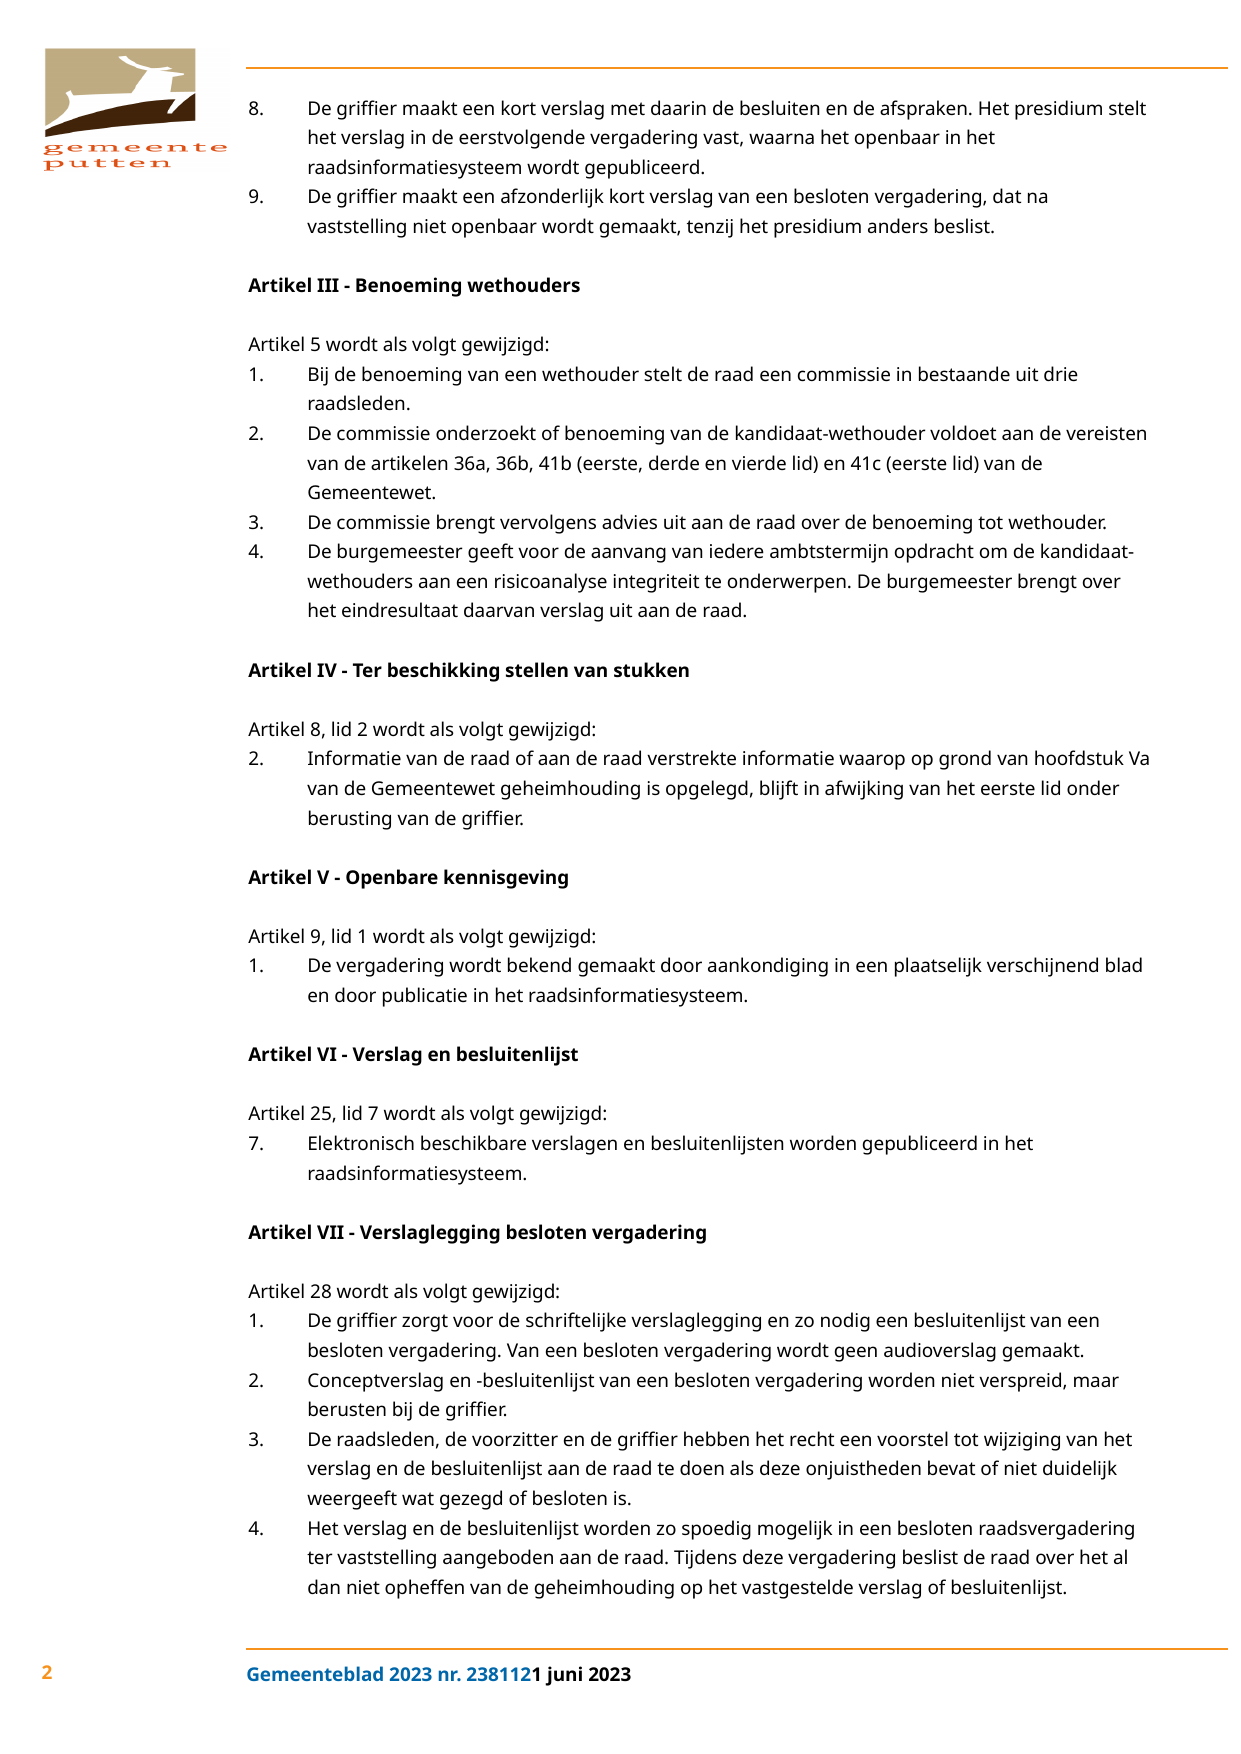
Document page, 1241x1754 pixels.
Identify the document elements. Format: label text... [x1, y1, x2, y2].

list De burgemeester geeft voor de aanvang van iedere ambtstermijn opdracht om de kandidaat-wethouders aan een risicoanalyse integriteit te onderwerpen. De burgemeester brengt over het eindresultaat daarvan verslag uit aan de raad. [248, 538, 1152, 623]
list De griffier zorgt voor de schriftelijke verslaglegging en zo nodig een besluitenlijst van een besloten vergadering. Van een besloten vergadering wordt geen audioverslag gemaakt. [248, 1308, 1152, 1363]
text Artikel VI - Verslag en besluitenlijst [248, 1041, 1152, 1067]
text Artikel VII - Verslaglegging besloten vergadering [248, 1219, 1152, 1245]
list Informatie van de raad of aan de raad verstrekte informatie waarop op grond van hoofdstuk Va van de Gemeentewet geheimhouding is opgelegd, blijft in afwijking van het eerste lid onder berusting van de griffier. [248, 746, 1152, 831]
list Elektronisch beschikbare verslagen en besluitenlijsten worden gepubliceerd in het raadsinformatiesysteem. [248, 1130, 1152, 1186]
list Het verslag en de besluitenlijst worden zo spoedig mogelijk in een besloten raadsvergadering ter vaststelling aangeboden aan de raad. Tijdens deze vergadering beslist de raad over het al dan niet opheffen van de geheimhouding op het vastgestelde verslag of besluitenlijst. [248, 1515, 1152, 1600]
list De commissie brengt vervolgens advies uit aan de raad over de benoeming tot wethouder. [248, 509, 1152, 535]
text Artikel V - Openbare kennisgeving [248, 864, 1152, 890]
text Artikel 28 wordt als volgt gewijzigd: [248, 1278, 1152, 1304]
list De vergadering wordt bekend gemaakt door aankondiging in een plaatselijk verschijnend blad en door publicatie in het raadsinformatiesysteem. [248, 953, 1152, 1008]
text Artikel 9, lid 1 wordt als volgt gewijzigd: [248, 923, 1152, 949]
text Artikel 25, lid 7 wordt als volgt gewijzigd: [248, 1101, 1152, 1126]
text Artikel 5 wordt als volgt gewijzigd: [248, 331, 1152, 357]
picture [41, 47, 231, 172]
list Conceptverslag en -besluitenlijst van een besloten vergadering worden niet verspreid, maar berusten bij de griffier. [248, 1367, 1152, 1422]
list De griffier maakt een kort verslag met daarin de besluiten en de afspraken. Het presidium stelt het verslag in de eerstvolgende vergadering vast, waarna het openbaar in het raadsinformatiesysteem wordt gepubliceerd. [248, 95, 1152, 180]
list Bij de benoeming van een wethouder stelt de raad een commissie in bestaande uit drie raadsleden. [248, 361, 1152, 416]
list De commissie onderzoekt of benoeming van de kandidaat-wethouder voldoet aan de vereisten van de artikelen 36a, 36b, 41b (eerste, derde en vierde lid) en 41c (eerste lid) van de Gemeentewet. [248, 420, 1152, 505]
text Artikel IV - Ter beschikking stellen van stukken [248, 657, 1152, 683]
text Artikel 8, lid 2 wordt als volgt gewijzigd: [248, 716, 1152, 742]
list De raadsleden, de voorzitter en de griffier hebben het recht een voorstel tot wijziging van het verslag en de besluitenlijst aan de raad te doen als deze onjuistheden bevat of niet duidelijk weergeeft wat gezegd of besloten is. [248, 1426, 1152, 1511]
list De griffier maakt een afzonderlijk kort verslag van een besloten vergadering, dat na vaststelling niet openbaar wordt gemaakt, tenzij het presidium anders beslist. [248, 183, 1152, 239]
text Artikel III - Benoeming wethouders [248, 272, 1152, 298]
